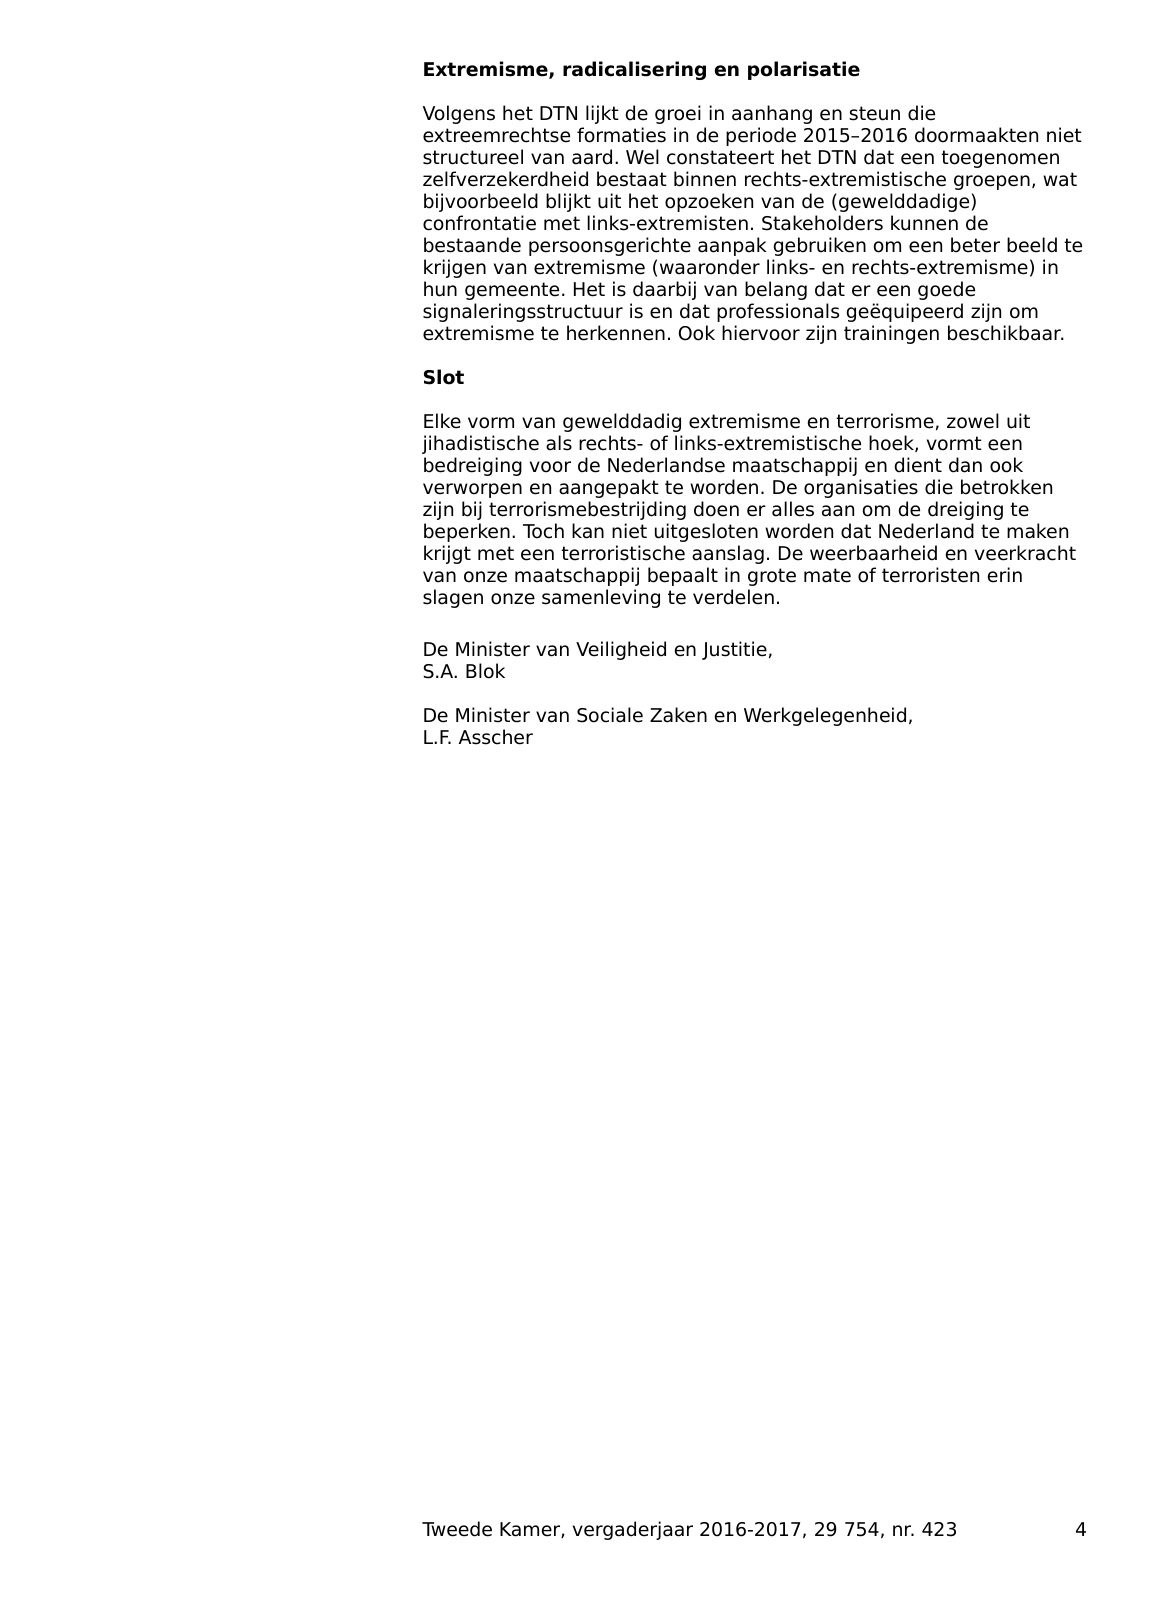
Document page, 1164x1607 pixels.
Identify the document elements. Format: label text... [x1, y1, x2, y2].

text Volgens het DTN lijkt de groei in aanhang en steun die extreemrechtse formaties in de periode 2015–2016 doormaakten niet structureel van aard. Wel constateert het DTN dat een toegenomen zelfverzekerdheid bestaat binnen rechts-extremistische groepen, wat bijvoorbeeld blijkt uit het opzoeken van de (gewelddadige) confrontatie met links-extremisten. Stakeholders kunnen de bestaande persoonsgerichte aanpak gebruiken om een beter beeld te krijgen van extremisme (waaronder links- en rechts-extremisme) in hun gemeente. Het is daarbij van belang dat er een goede signaleringsstructuur is en dat professionals geëquipeerd zijn om extremisme te herkennen. Ook hiervoor zijn trainingen beschikbaar. [422, 103, 1087, 345]
text Elke vorm van gewelddadig extremisme en terrorisme, zowel uit jihadistische als rechts- of links-extremistische hoek, vormt een bedreiging voor de Nederlandse maatschappij en dient dan ook verworpen en aangepakt te worden. De organisaties die betrokken zijn bij terrorismebestrijding doen er alles aan om de dreiging te beperken. Toch kan niet uitgesloten worden dat Nederland te maken krijgt met een terroristische aanslag. De weerbaarheid en veerkracht van onze maatschappij bepaalt in grote mate of terroristen erin slagen onze samenleving te verdelen. [422, 411, 1087, 609]
subtitle Extremisme, radicalisering en polarisatie [422, 59, 1087, 81]
text De Minister van Veiligheid en Justitie, S.A. Blok [422, 639, 1087, 683]
subtitle Slot [422, 367, 1087, 389]
text De Minister van Sociale Zaken en Werkgelegenheid, L.F. Asscher [422, 705, 1087, 749]
